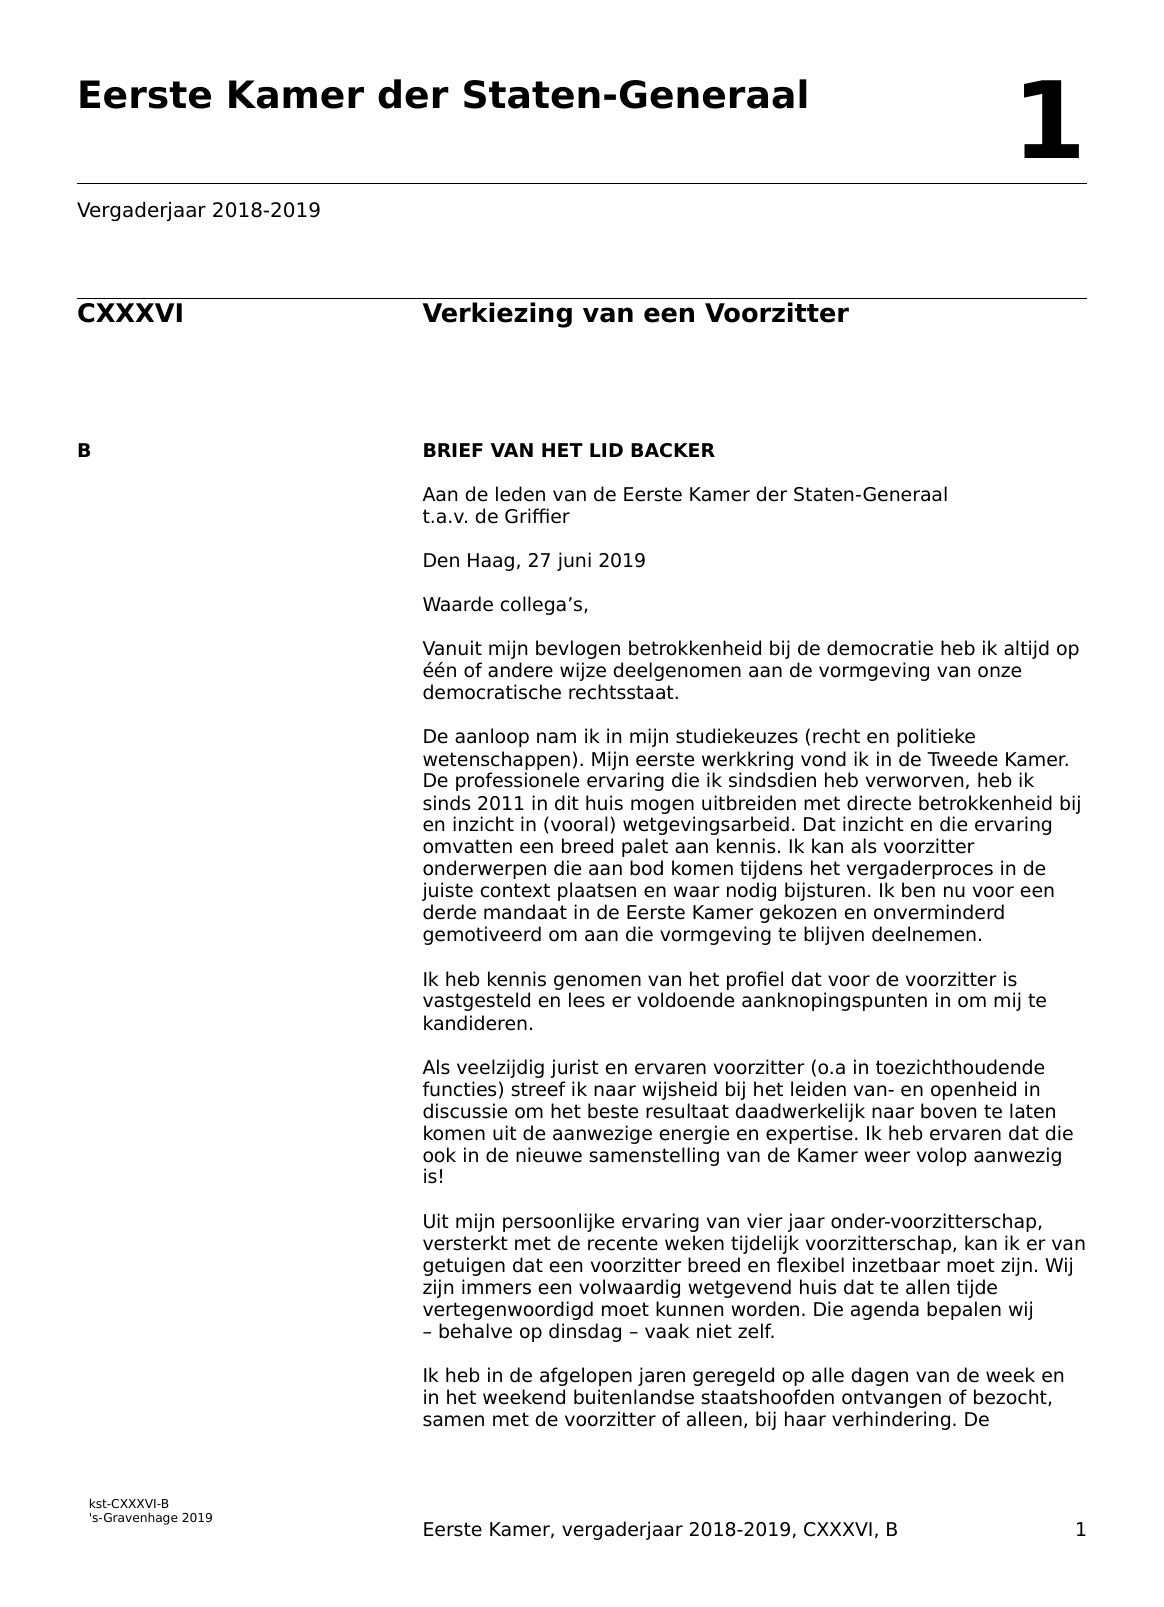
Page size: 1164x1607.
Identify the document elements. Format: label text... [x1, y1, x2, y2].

subtitle B BRIEF VAN HET LID BACKER [77, 440, 1087, 462]
text Ik heb kennis genomen van het profiel dat voor de voorzitter is vastgesteld en lees er voldoende aanknopingspunten in om mij te kandideren. [422, 968, 1087, 1034]
text Waarde collega’s, [422, 594, 1087, 616]
text 's-Gravenhage 2019 [88, 1511, 323, 1525]
table_header Eerste Kamer der Staten-Generaal [77, 59, 886, 183]
text Vanuit mijn bevlogen betrokkenheid bij de democratie heb ik altijd op één of andere wijze deelgenomen aan de vormgeving van onze democratische rechtsstaat. [422, 638, 1087, 704]
text kst-CXXXVI-B [88, 1497, 323, 1511]
text t.a.v. de Griffier [422, 506, 1087, 528]
table_cell Vergaderjaar 2018-2019 [77, 184, 1087, 298]
text De aanloop nam ik in mijn studiekeuzes (recht en politieke wetenschappen). Mijn eerste werkkring vond ik in de Tweede Kamer. De professionele ervaring die ik sindsdien heb verworven, heb ik sinds 2011 in dit huis mogen uitbreiden met directe betrokkenheid bij en inzicht in (vooral) wetgevingsarbeid. Dat inzicht en die ervaring omvatten een breed palet aan kennis. Ik kan als voorzitter onderwerpen die aan bod komen tijdens het vergaderproces in de juiste context plaatsen en waar nodig bijsturen. Ik ben nu voor een derde mandaat in de Eerste Kamer gekozen en onverminderd gemotiveerd om aan die vormgeving te blijven deelnemen. [422, 726, 1087, 946]
text Aan de leden van de Eerste Kamer der Staten-Generaal [422, 484, 1087, 506]
text Uit mijn persoonlijke ervaring van vier jaar onder-voorzitterschap, versterkt met de recente weken tijdelijk voorzitterschap, kan ik er van getuigen dat een voorzitter breed en flexibel inzetbaar moet zijn. Wij zijn immers een volwaardig wetgevend huis dat te allen tijde vertegenwoordigd moet kunnen worden. Die agenda bepalen wij – behalve op dinsdag – vaak niet zelf. [422, 1211, 1087, 1342]
text Den Haag, 27 juni 2019 [422, 550, 1087, 572]
text Ik heb in de afgelopen jaren geregeld op alle dagen van de week en in het weekend buitenlandse staatshoofden ontvangen of bezocht, samen met de voorzitter of alleen, bij haar verhindering. De [422, 1365, 1087, 1431]
subtitle CXXXVI Verkiezing van een Voorzitter [77, 299, 1087, 329]
text Als veelzijdig jurist en ervaren voorzitter (o.a in toezichthoudende functies) streef ik naar wijsheid bij het leiden van- en openheid in discussie om het beste resultaat daadwerkelijk naar boven te laten komen uit de aanwezige energie en expertise. Ik heb ervaren dat die ook in de nieuwe samenstelling van de Kamer weer volop aanwezig is! [422, 1057, 1087, 1188]
table_header 1 [886, 59, 1087, 183]
